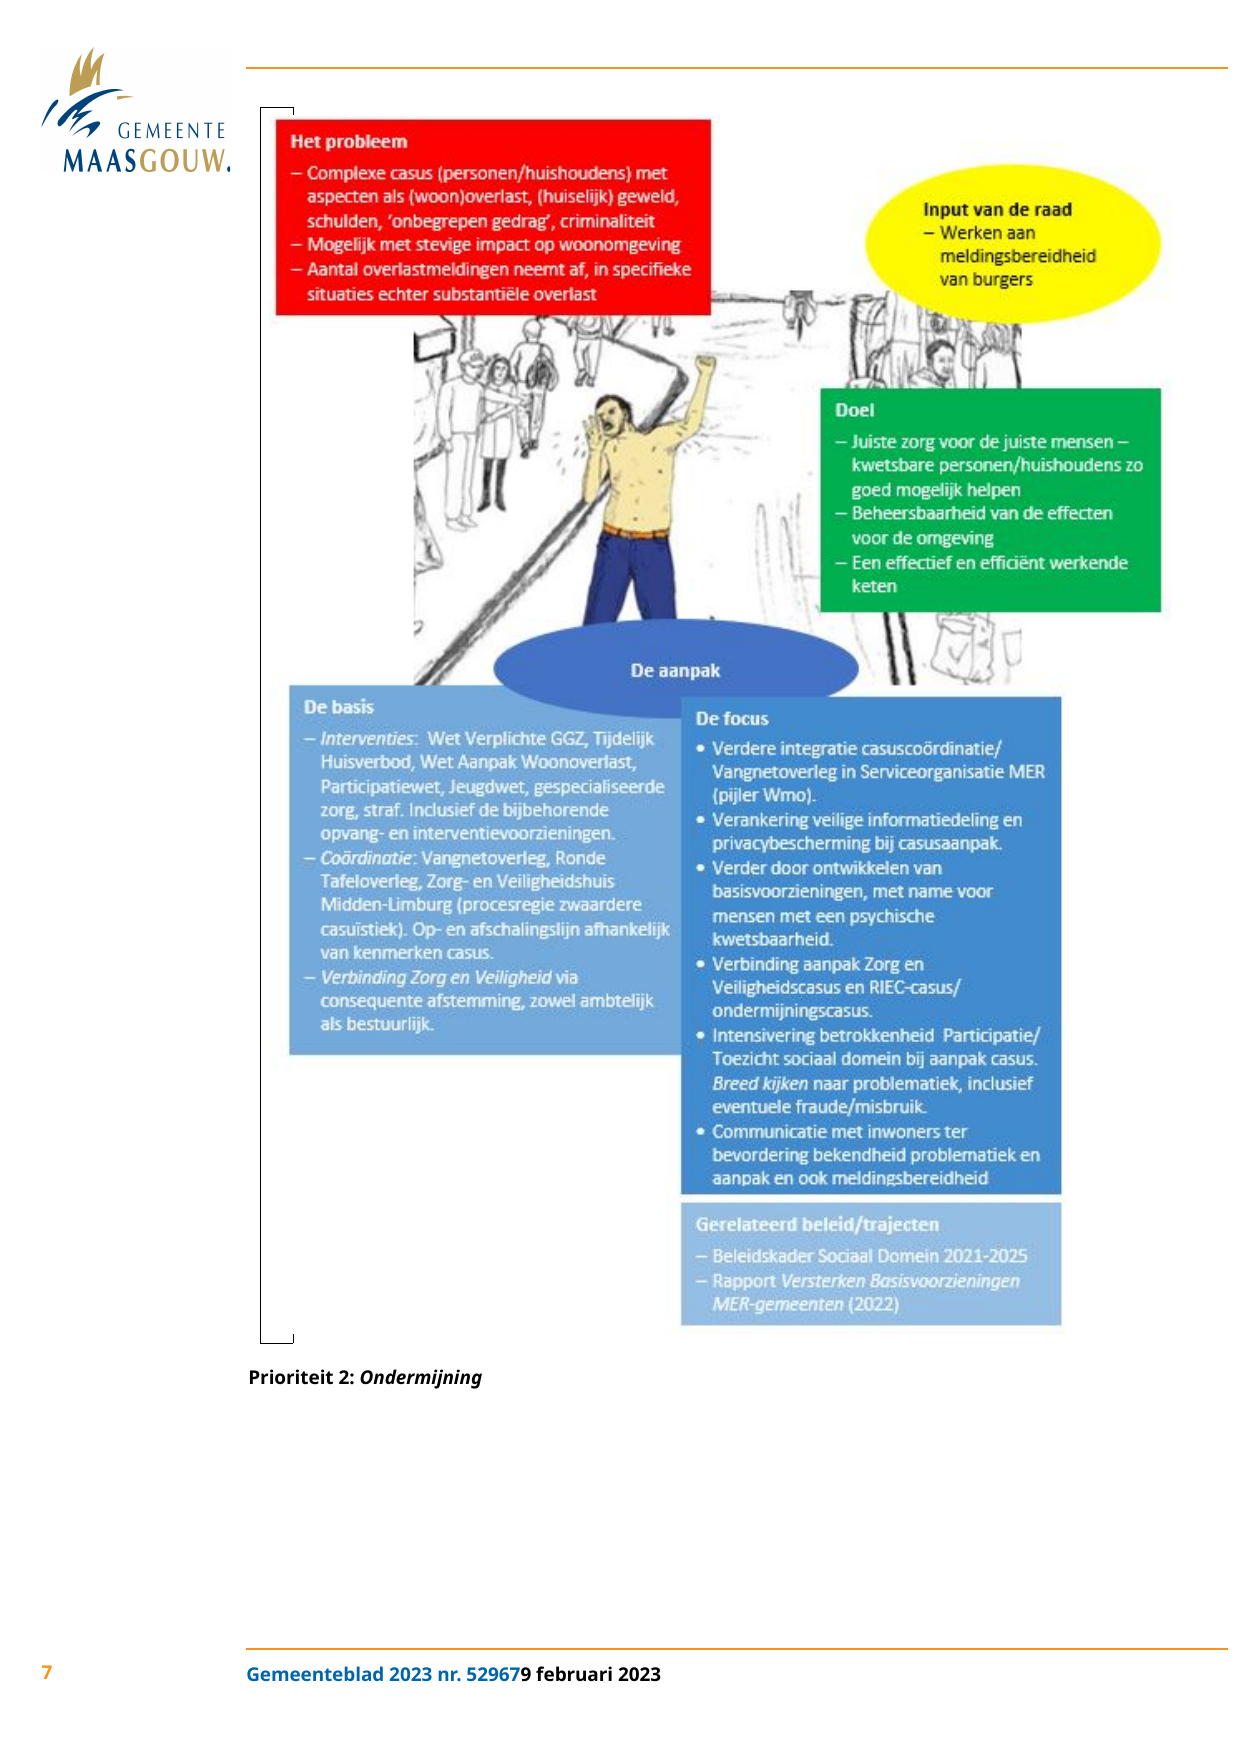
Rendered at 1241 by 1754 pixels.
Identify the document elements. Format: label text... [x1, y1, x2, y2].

text Prioriteit 2: Ondermijning [248, 1364, 1152, 1390]
picture [41, 47, 231, 172]
picture [268, 115, 1173, 1334]
